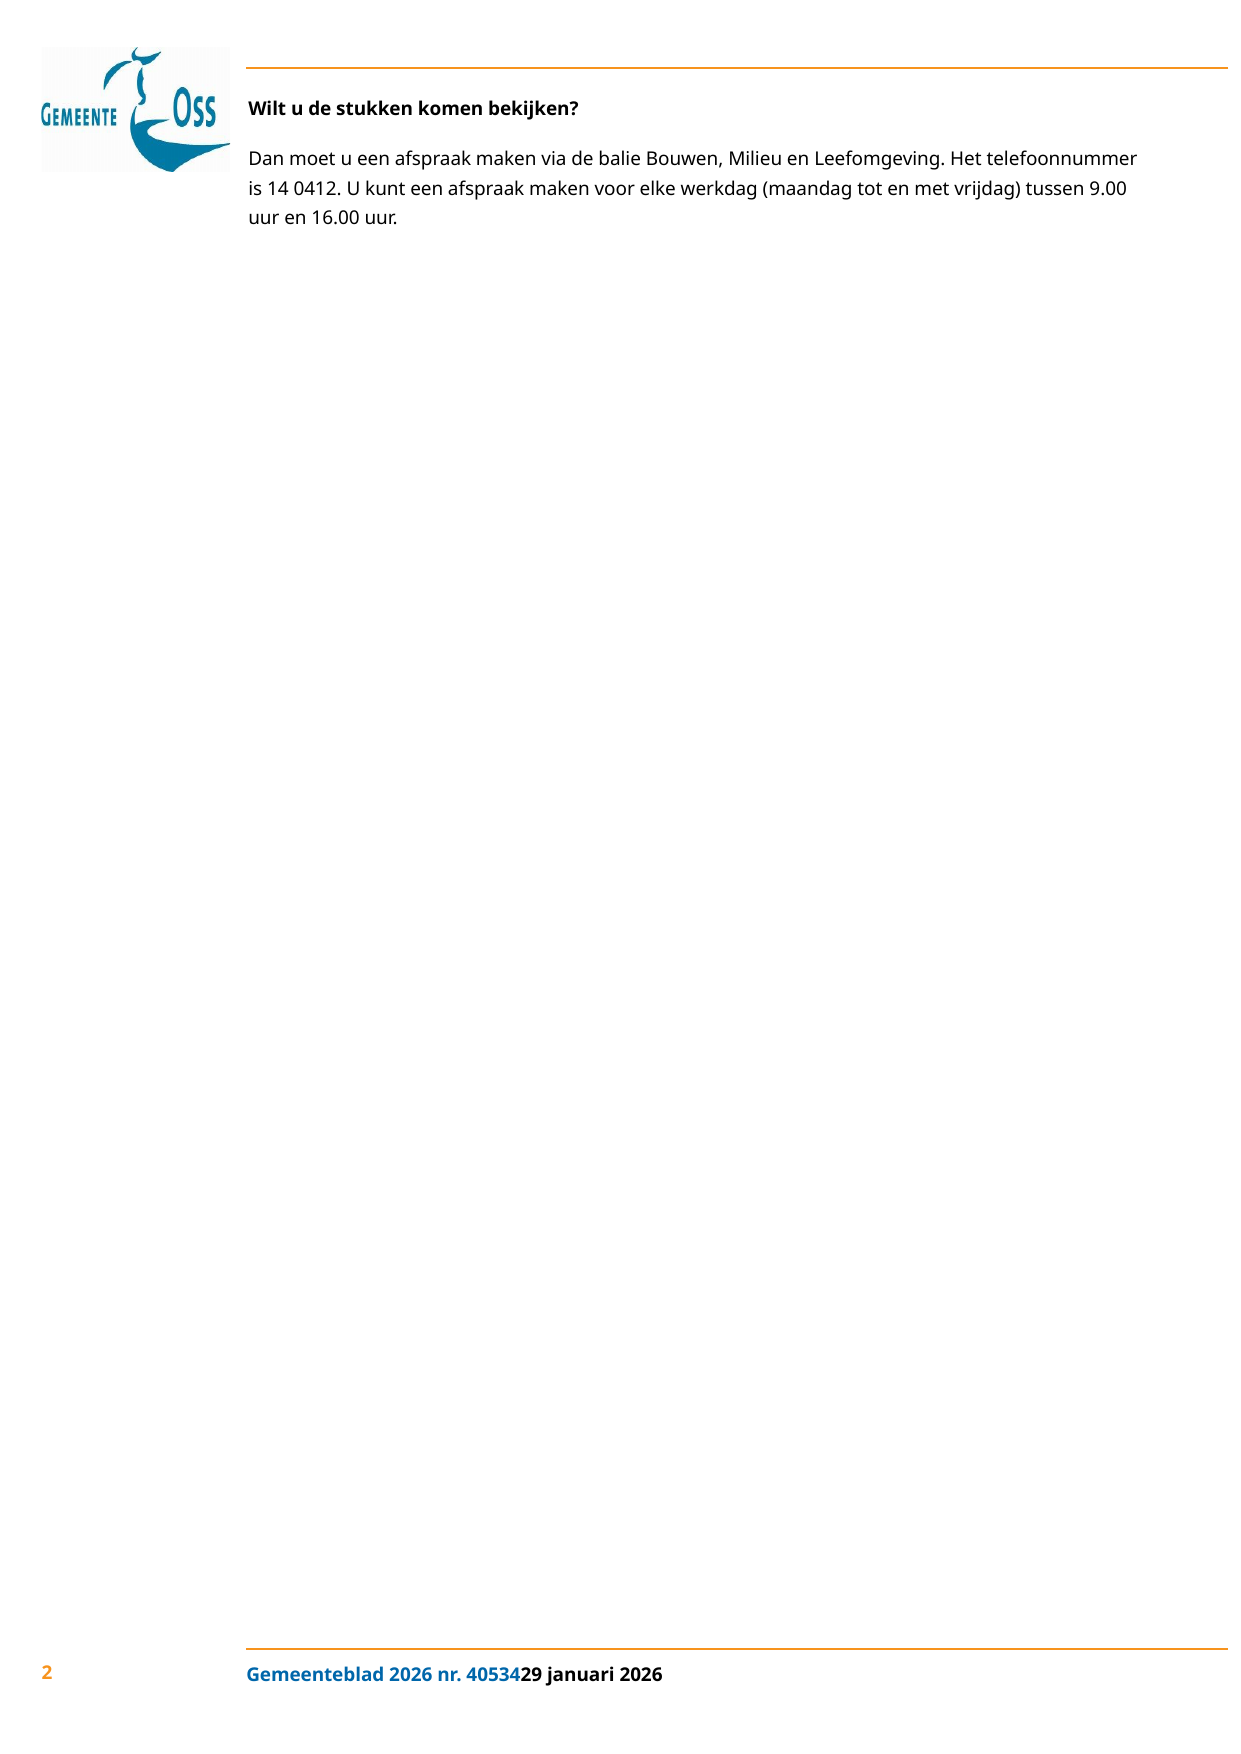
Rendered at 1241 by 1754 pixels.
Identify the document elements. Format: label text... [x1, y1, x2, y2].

text Wilt u de stukken komen bekijken? [248, 95, 1152, 121]
text Dan moet u een afspraak maken via de balie Bouwen, Milieu en Leefomgeving. Het telefoonnummer is 14 0412. U kunt een afspraak maken voor elke werkdag (maandag tot en met vrijdag) tussen 9.00 uur en 16.00 uur. [248, 145, 1152, 230]
picture [41, 47, 231, 172]
